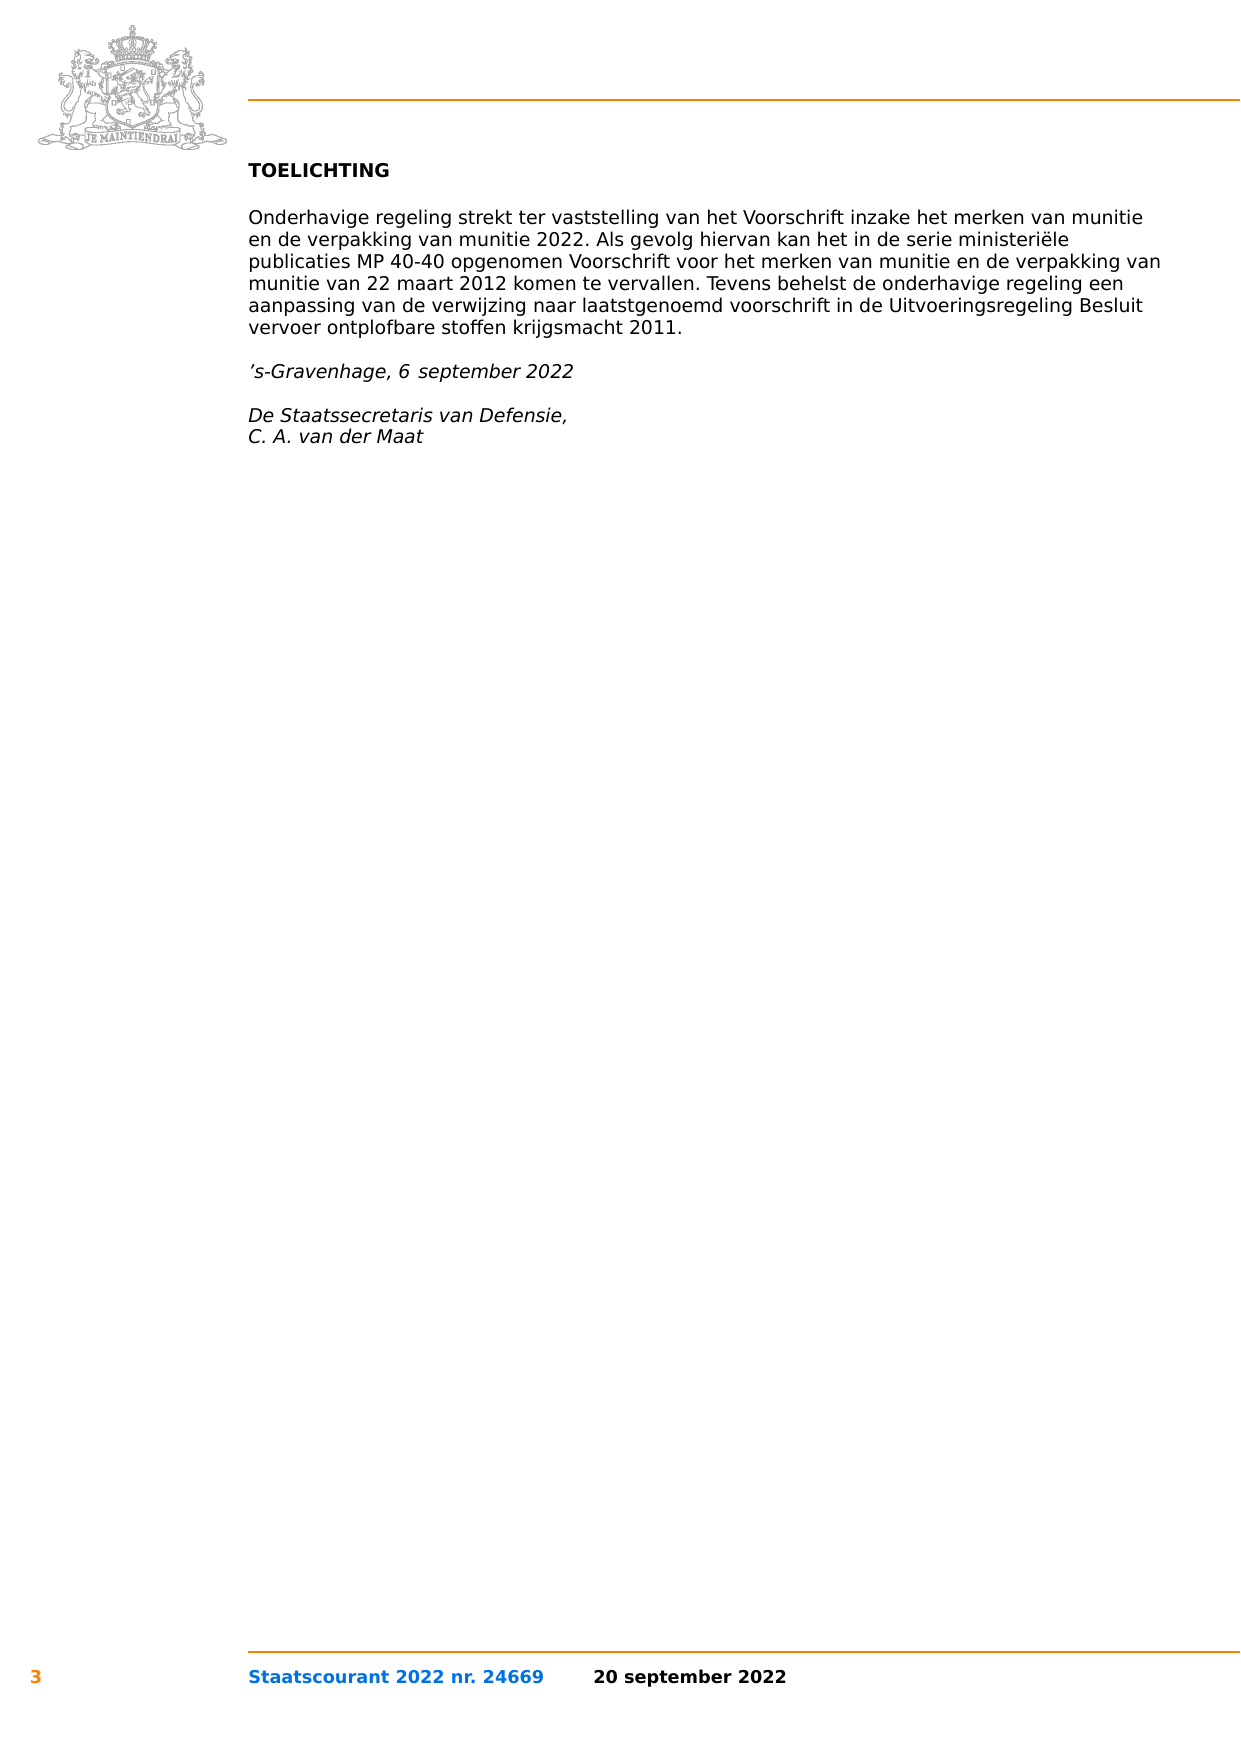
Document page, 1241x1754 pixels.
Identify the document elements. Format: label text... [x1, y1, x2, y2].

text ’s-Gravenhage, 6 september 2022 [248, 361, 1163, 383]
subtitle TOELICHTING [248, 160, 1163, 182]
text De Staatssecretaris van Defensie, C. A. van der Maat [248, 404, 1163, 448]
text Onderhavige regeling strekt ter vaststelling van het Voorschrift inzake het merken van munitie en de verpakking van munitie 2022. Als gevolg hiervan kan het in de serie ministeriële publicaties MP 40-40 opgenomen Voorschrift voor het merken van munitie en de verpakking van munitie van 22 maart 2012 komen te vervallen. Tevens behelst de onderhavige regeling een aanpassing van de verwijzing naar laatstgenoemd voorschrift in de Uitvoeringsregeling Besluit vervoer ontplofbare stoffen krijgsmacht 2011. [248, 207, 1163, 339]
picture [38, 25, 227, 150]
